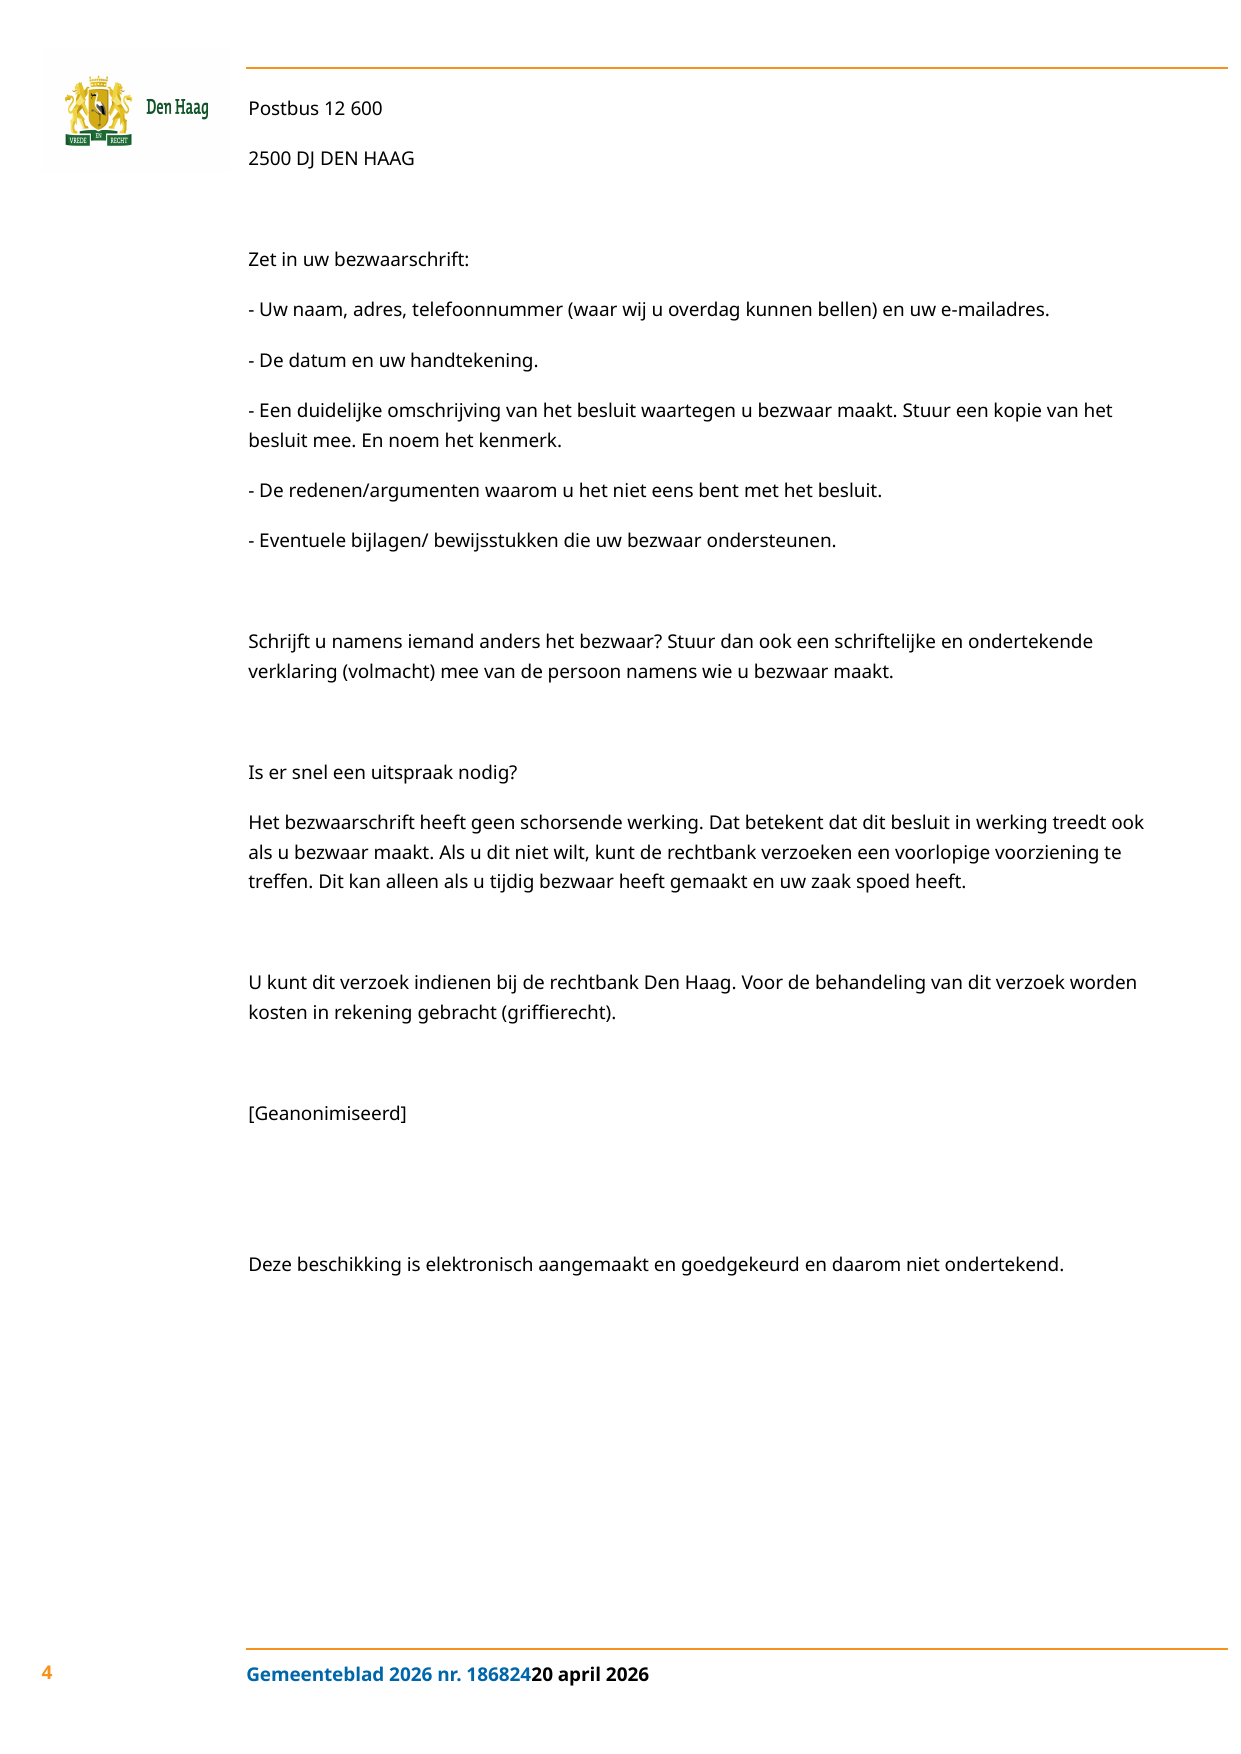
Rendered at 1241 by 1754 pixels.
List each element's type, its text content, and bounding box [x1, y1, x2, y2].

text Het bezwaarschrift heeft geen schorsende werking. Dat betekent dat dit besluit in werking treedt ook als u bezwaar maakt. Als u dit niet wilt, kunt de rechtbank verzoeken een voorlopige voorziening te treffen. Dit kan alleen als u tijdig bezwaar heeft gemaakt en uw zaak spoed heeft. [248, 809, 1152, 894]
text Deze beschikking is elektronisch aangemaakt en goedgekeurd en daarom niet ondertekend. [248, 1251, 1152, 1277]
text Is er snel een uitspraak nodig? [248, 759, 1152, 785]
text - Uw naam, adres, telefoonnummer (waar wij u overdag kunnen bellen) en uw e-mailadres. [248, 296, 1152, 322]
text Schrijft u namens iemand anders het bezwaar? Stuur dan ook een schriftelijke en ondertekende verklaring (volmacht) mee van de persoon namens wie u bezwaar maakt. [248, 628, 1152, 684]
text [Geanonimiseerd] [248, 1100, 1152, 1126]
text - Een duidelijke omschrijving van het besluit waartegen u bezwaar maakt. Stuur een kopie van het besluit mee. En noem het kenmerk. [248, 397, 1152, 453]
text - De datum en uw handtekening. [248, 347, 1152, 373]
text - De redenen/argumenten waarom u het niet eens bent met het besluit. [248, 477, 1152, 503]
text Postbus 12 600 [248, 95, 1152, 121]
text U kunt dit verzoek indienen bij de rechtbank Den Haag. Voor de behandeling van dit verzoek worden kosten in rekening gebracht (griffierecht). [248, 969, 1152, 1025]
text 2500 DJ DEN HAAG [248, 145, 1152, 171]
picture [41, 47, 231, 172]
text Zet in uw bezwaarschrift: [248, 246, 1152, 272]
text - Eventuele bijlagen/ bewijsstukken die uw bezwaar ondersteunen. [248, 528, 1152, 553]
